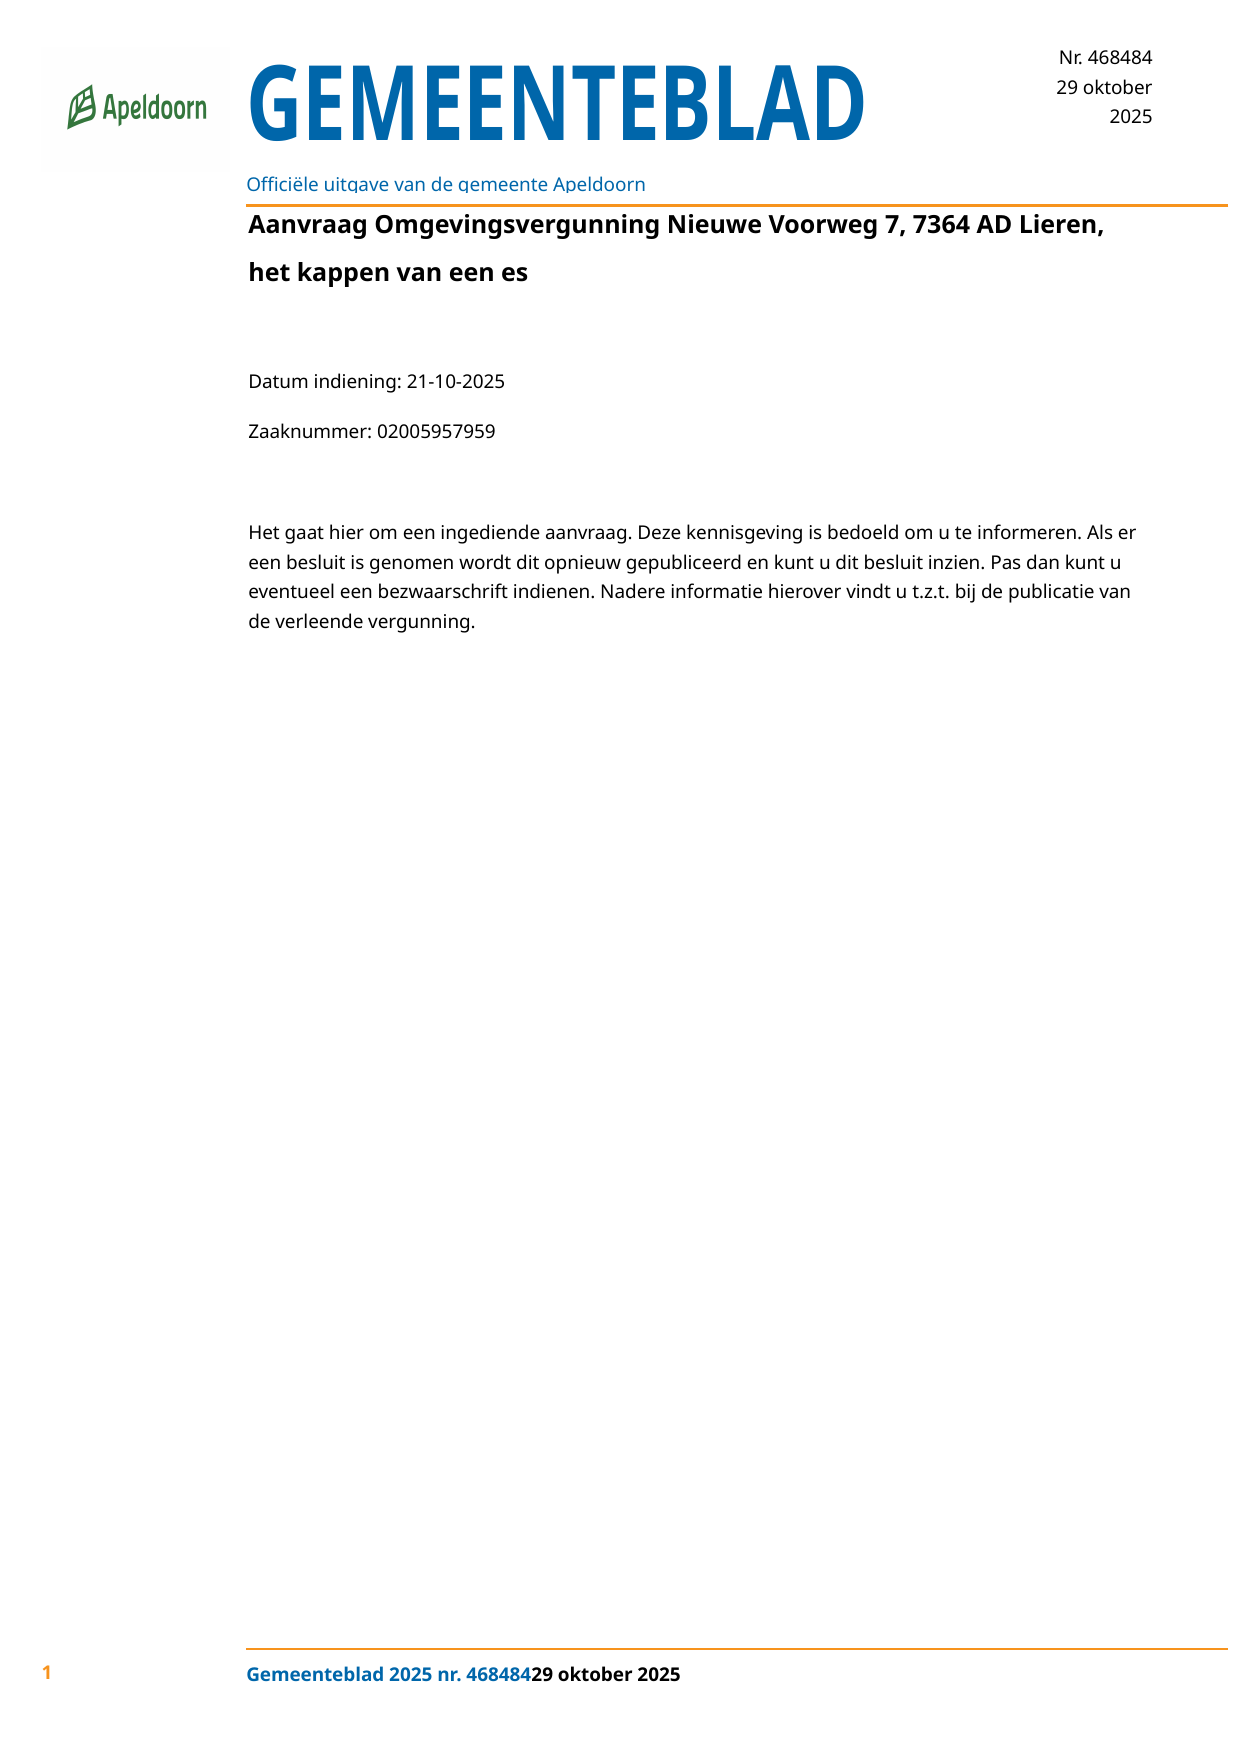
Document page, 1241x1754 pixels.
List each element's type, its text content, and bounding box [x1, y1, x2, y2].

text Aanvraag Omgevingsvergunning Nieuwe Voorweg 7, 7364 AD Lieren, het kappen van een es [248, 207, 1152, 288]
picture [41, 47, 231, 172]
text Datum indiening: 21-10-2025 [248, 368, 1152, 394]
text Zaaknummer: 02005957959 [248, 419, 1152, 444]
text Het gaat hier om een ingediende aanvraag. Deze kennisgeving is bedoeld om u te informeren. Als er een besluit is genomen wordt dit opnieuw gepubliceerd en kunt u dit besluit inzien. Pas dan kunt u eventueel een bezwaarschrift indienen. Nadere informatie hierover vindt u t.z.t. bij de publicatie van de verleende vergunning. [248, 519, 1152, 634]
